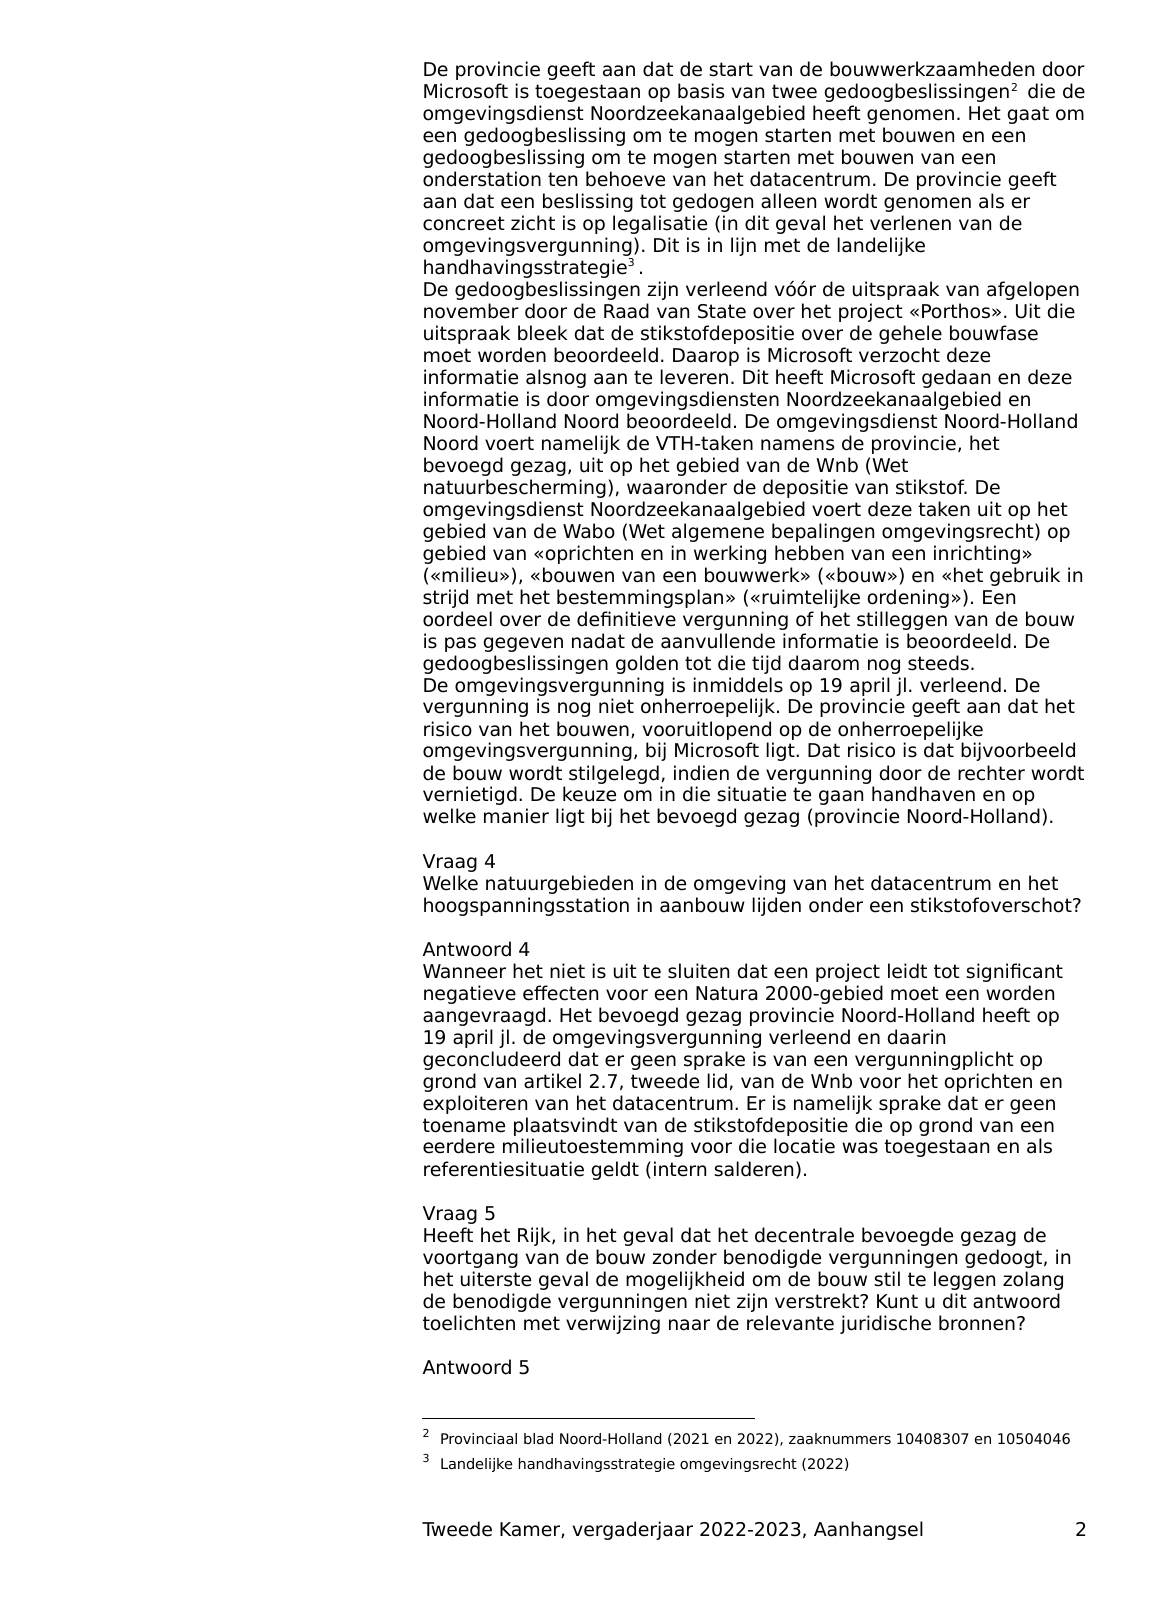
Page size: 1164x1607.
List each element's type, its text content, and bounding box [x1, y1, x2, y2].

text Provinciaal blad Noord-Holland (2021 en 2022), zaaknummers 10408307 en 10504046 [422, 1427, 1087, 1449]
text Heeft het Rijk, in het geval dat het decentrale bevoegde gezag de voortgang van de bouw zonder benodigde vergunningen gedoogt, in het uiterste geval de mogelijkheid om de bouw stil te leggen zolang de benodigde vergunningen niet zijn verstrekt? Kunt u dit antwoord toelichten met verwijzing naar de relevante juridische bronnen? [422, 1224, 1087, 1334]
text Landelijke handhavingsstrategie omgevingsrecht (2022) [422, 1452, 1087, 1474]
text Vraag 4 [422, 851, 1087, 872]
text Vraag 5 [422, 1203, 1087, 1224]
text Wanneer het niet is uit te sluiten dat een project leidt tot significant negatieve effecten voor een Natura 2000-gebied moet een worden aangevraagd. Het bevoegd gezag provincie Noord-Holland heeft op 19 april jl. de omgevingsvergunning verleend en daarin geconcludeerd dat er geen sprake is van een vergunningplicht op grond van artikel 2.7, tweede lid, van de Wnb voor het oprichten en exploiteren van het datacentrum. Er is namelijk sprake dat er geen toename plaatsvindt van de stikstofdepositie die op grond van een eerdere milieutoestemming voor die locatie was toegestaan en als referentiesituatie geldt (intern salderen). [422, 961, 1087, 1180]
text De gedoogbeslissingen zijn verleend vóór de uitspraak van afgelopen november door de Raad van State over het project «Porthos». Uit die uitspraak bleek dat de stikstofdepositie over de gehele bouwfase moet worden beoordeeld. Daarop is Microsoft verzocht deze informatie alsnog aan te leveren. Dit heeft Microsoft gedaan en deze informatie is door omgevingsdiensten Noordzeekanaalgebied en Noord-Holland Noord beoordeeld. De omgevingsdienst Noord-Holland Noord voert namelijk de VTH-taken namens de provincie, het bevoegd gezag, uit op het gebied van de Wnb (Wet natuurbescherming), waaronder de depositie van stikstof. De omgevingsdienst Noordzeekanaalgebied voert deze taken uit op het gebied van de Wabo (Wet algemene bepalingen omgevingsrecht) op gebied van «oprichten en in werking hebben van een inrichting» («milieu»), «bouwen van een bouwwerk» («bouw») en «het gebruik in strijd met het bestemmingsplan» («ruimtelijke ordening»). Een oordeel over de definitieve vergunning of het stilleggen van de bouw is pas gegeven nadat de aanvullende informatie is beoordeeld. De gedoogbeslissingen golden tot die tijd daarom nog steeds. [422, 279, 1087, 674]
text Antwoord 4 [422, 939, 1087, 961]
text De provincie geeft aan dat de start van de bouwwerkzaamheden door Microsoft is toegestaan op basis van twee gedoogbeslissingen die de omgevingsdienst Noordzeekanaalgebied heeft genomen. Het gaat om een gedoogbeslissing om te mogen starten met bouwen en een gedoogbeslissing om te mogen starten met bouwen van een onderstation ten behoeve van het datacentrum. De provincie geeft aan dat een beslissing tot gedogen alleen wordt genomen als er concreet zicht is op legalisatie (in dit geval het verlenen van de omgevingsvergunning). Dit is in lijn met de landelijke handhavingsstrategie. [422, 59, 1087, 279]
text Antwoord 5 [422, 1357, 1087, 1379]
text De omgevingsvergunning is inmiddels op 19 april jl. verleend. De vergunning is nog niet onherroepelijk. De provincie geeft aan dat het risico van het bouwen, vooruitlopend op de onherroepelijke omgevingsvergunning, bij Microsoft ligt. Dat risico is dat bijvoorbeeld de bouw wordt stilgelegd, indien de vergunning door de rechter wordt vernietigd. De keuze om in die situatie te gaan handhaven en op welke manier ligt bij het bevoegd gezag (provincie Noord-Holland). [422, 674, 1087, 828]
text Welke natuurgebieden in de omgeving van het datacentrum en het hoogspanningsstation in aanbouw lijden onder een stikstofoverschot? [422, 872, 1087, 916]
